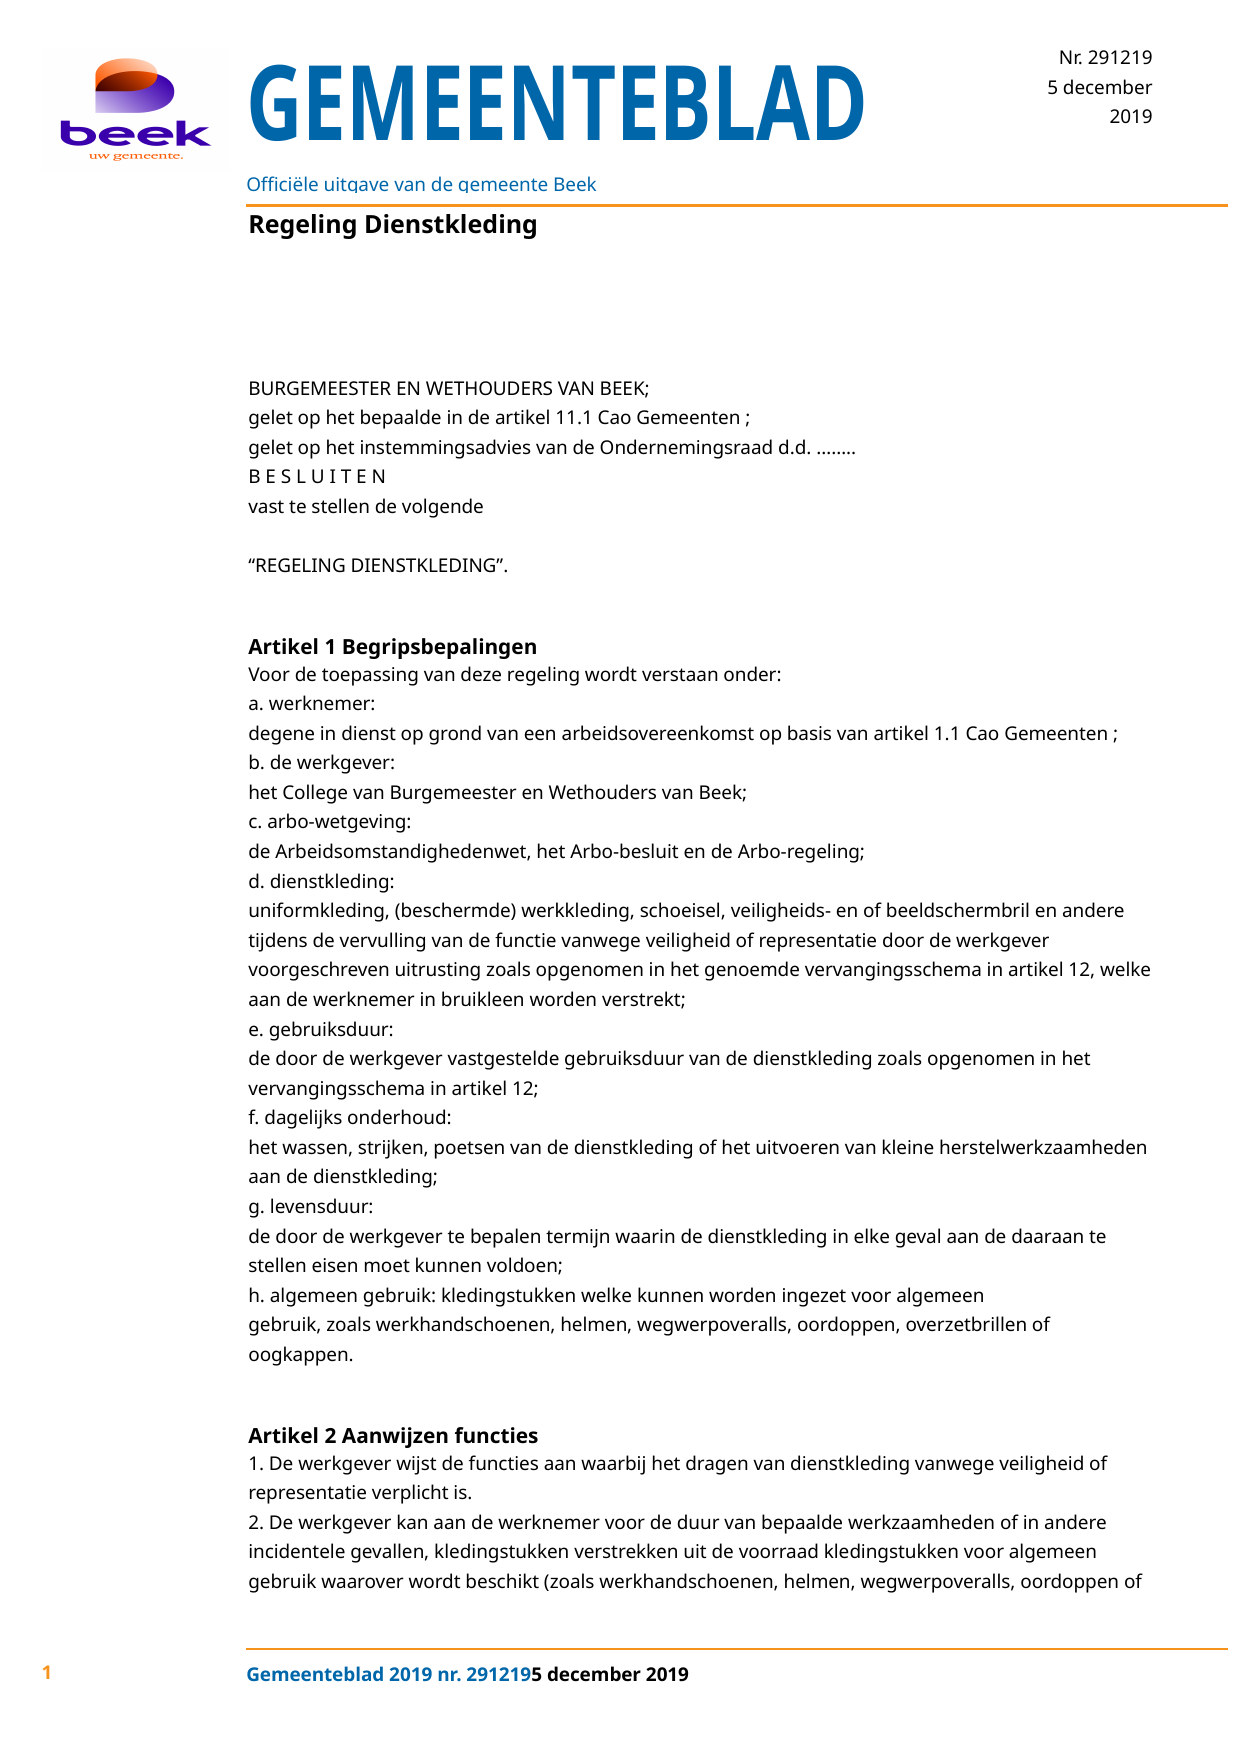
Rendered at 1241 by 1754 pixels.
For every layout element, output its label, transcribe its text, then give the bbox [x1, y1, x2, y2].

text BURGEMEESTER EN WETHOUDERS VAN BEEK; [248, 375, 1152, 401]
text de Arbeidsomstandighedenwet, het Arbo-besluit en de Arbo-regeling; [248, 838, 1152, 864]
text gelet op het instemmingsadvies van de Ondernemingsraad d.d. …….. [248, 434, 1152, 460]
text 2. De werkgever kan aan de werknemer voor de duur van bepaalde werkzaamheden of in andere incidentele gevallen, kledingstukken verstrekken uit de voorraad kledingstukken voor algemeen gebruik waarover wordt beschikt (zoals werkhandschoenen, helmen, wegwerpoveralls, oordoppen of [248, 1509, 1152, 1594]
text “REGELING DIENSTKLEDING”. [248, 552, 1152, 578]
picture [41, 47, 231, 172]
text vast te stellen de volgende [248, 493, 1152, 519]
text gelet op het bepaalde in de artikel 11.1 Cao Gemeenten ; [248, 404, 1152, 430]
text de door de werkgever te bepalen termijn waarin de dienstkleding in elke geval aan de daaraan te stellen eisen moet kunnen voldoen; [248, 1223, 1152, 1278]
text f. dagelijks onderhoud: [248, 1104, 1152, 1130]
text het wassen, strijken, poetsen van de dienstkleding of het uitvoeren van kleine herstelwerkzaamheden aan de dienstkleding; [248, 1134, 1152, 1189]
text degene in dienst op grond van een arbeidsovereenkomst op basis van artikel 1.1 Cao Gemeenten ; [248, 720, 1152, 746]
text b. de werkgever: [248, 749, 1152, 775]
text uniformkleding, (beschermde) werkkleding, schoeisel, veiligheids- en of beeldschermbril en andere tijdens de vervulling van de functie vanwege veiligheid of representatie door de werkgever voorgeschreven uitrusting zoals opgenomen in het genoemde vervangingsschema in artikel 12, welke aan de werknemer in bruikleen worden verstrekt; [248, 897, 1152, 1012]
text g. levensduur: [248, 1193, 1152, 1219]
text a. werknemer: [248, 690, 1152, 716]
text d. dienstkleding: [248, 868, 1152, 894]
text Artikel 2 Aanwijzen functies [248, 1421, 1152, 1450]
text Voor de toepassing van deze regeling wordt verstaan onder: [248, 661, 1152, 687]
text c. arbo-wetgeving: [248, 809, 1152, 834]
text gebruik, zoals werkhandschoenen, helmen, wegwerpoveralls, oordoppen, overzetbrillen of oogkappen. [248, 1312, 1152, 1367]
text 1. De werkgever wijst de functies aan waarbij het dragen van dienstkleding vanwege veiligheid of representatie verplicht is. [248, 1450, 1152, 1505]
text e. gebruiksduur: [248, 1016, 1152, 1042]
text de door de werkgever vastgestelde gebruiksduur van de dienstkleding zoals opgenomen in het vervangingsschema in artikel 12; [248, 1045, 1152, 1101]
text h. algemeen gebruik: kledingstukken welke kunnen worden ingezet voor algemeen [248, 1282, 1152, 1308]
text het College van Burgemeester en Wethouders van Beek; [248, 779, 1152, 805]
text Artikel 1 Begripsbepalingen [248, 632, 1152, 661]
text Regeling Dienstkleding [248, 207, 1152, 241]
text B E S L U I T E N [248, 464, 1152, 489]
